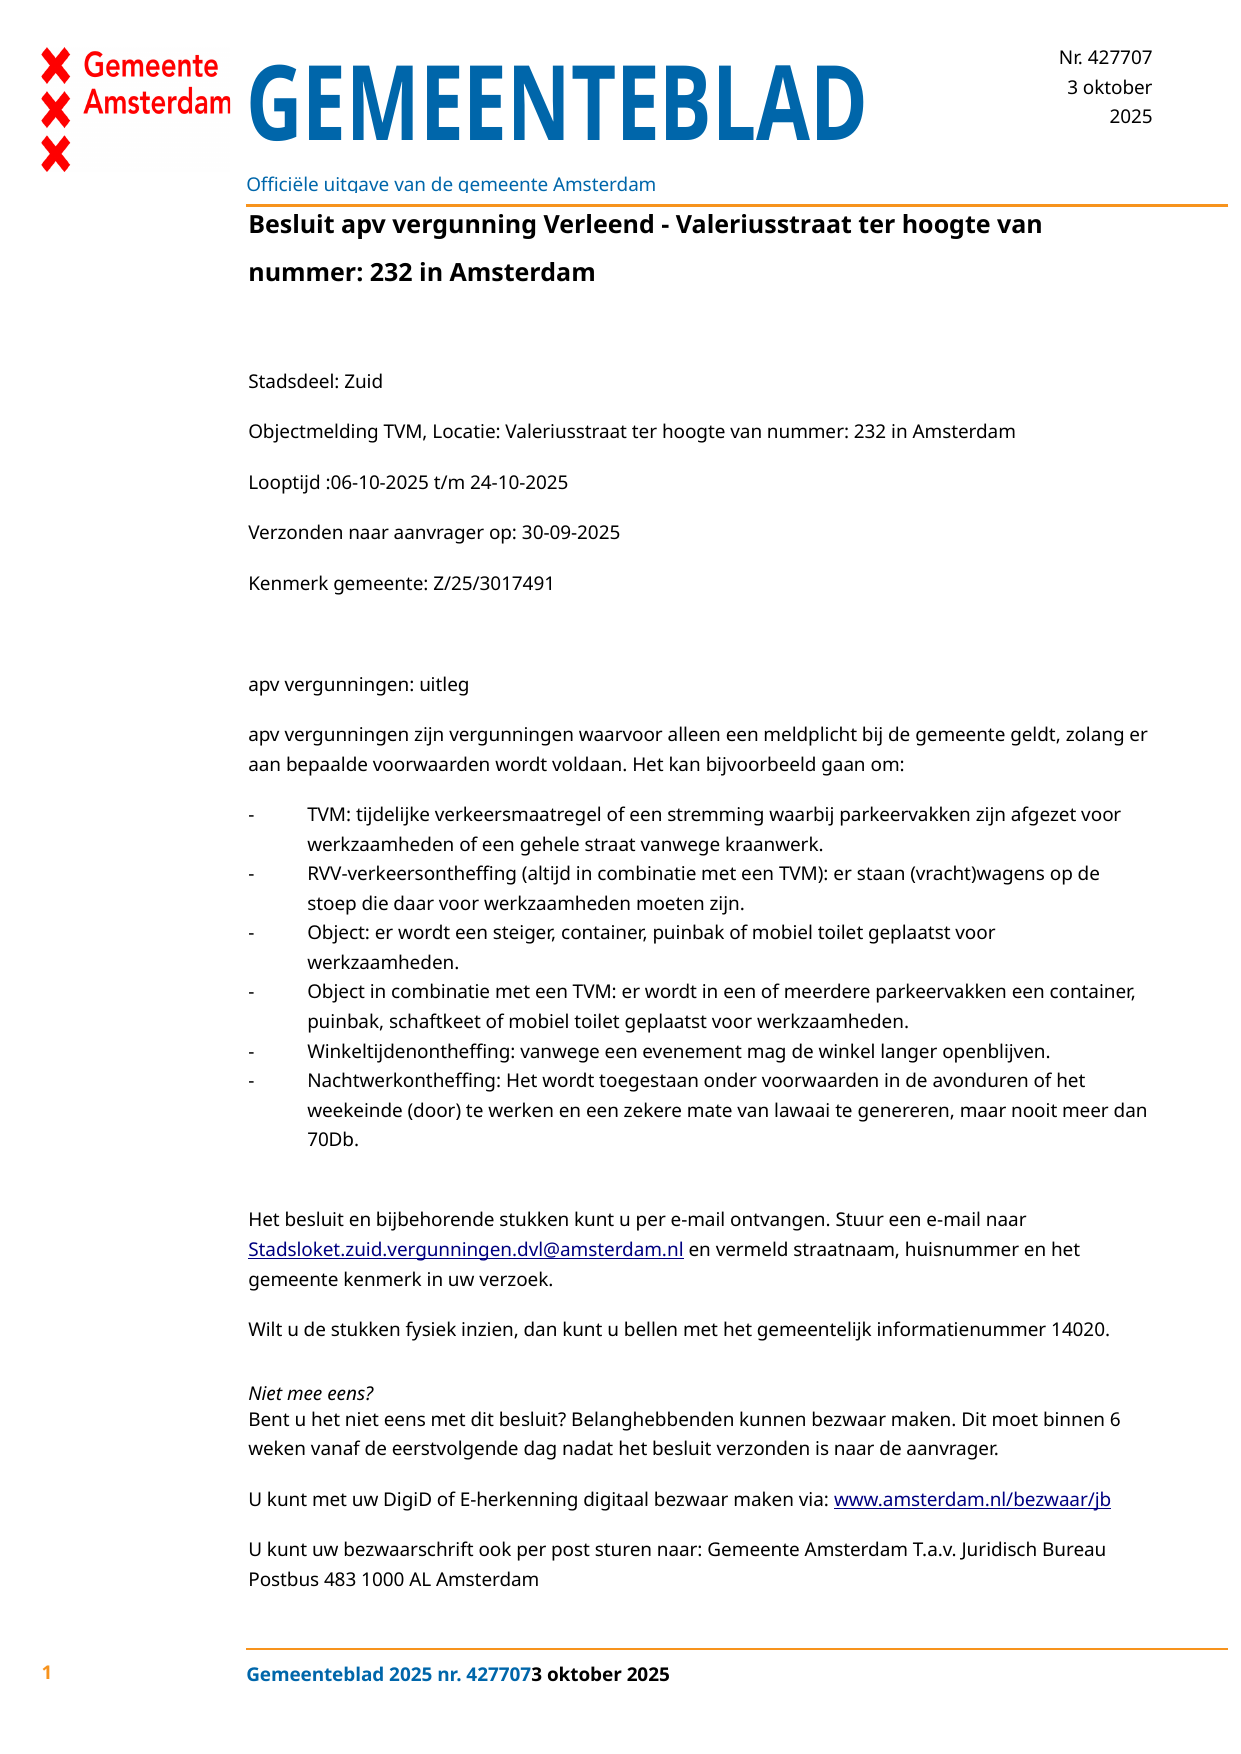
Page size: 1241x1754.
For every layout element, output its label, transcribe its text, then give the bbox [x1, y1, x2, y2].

text Stadsdeel: Zuid [248, 368, 1152, 394]
text Niet mee eens? [248, 1380, 1152, 1406]
list Object: er wordt een steiger, container, puinbak of mobiel toilet geplaatst voor werkzaamheden. [248, 919, 1152, 975]
text Wilt u de stukken fysiek inzien, dan kunt u bellen met het gemeentelijk informatienummer 14020. [248, 1316, 1152, 1342]
text Looptijd :06-10-2025 t/m 24-10-2025 [248, 469, 1152, 495]
text Objectmelding TVM, Locatie: Valeriusstraat ter hoogte van nummer: 232 in Amsterdam [248, 419, 1152, 444]
text apv vergunningen: uitleg [248, 671, 1152, 697]
text Verzonden naar aanvrager op: 30-09-2025 [248, 519, 1152, 545]
text Bent u het niet eens met dit besluit? Belanghebbenden kunnen bezwaar maken. Dit moet binnen 6 weken vanaf de eerstvolgende dag nadat het besluit verzonden is naar de aanvrager. [248, 1406, 1152, 1461]
list Winkeltijdenontheffing: vanwege een evenement mag de winkel langer openblijven. [248, 1038, 1152, 1064]
text Het besluit en bijbehorende stukken kunt u per e-mail ontvangen. Stuur een e-mail naar Stadsloket.zuid.vergunningen.dvl@amsterdam.nl en vermeld straatnaam, huisnummer en het gemeente kenmerk in uw verzoek. [248, 1207, 1152, 1292]
list Nachtwerkontheffing: Het wordt toegestaan onder voorwaarden in de avonduren of het weekeinde (door) te werken en een zekere mate van lawaai te genereren, maar nooit meer dan 70Db. [248, 1067, 1152, 1152]
picture [41, 47, 231, 172]
text U kunt uw bezwaarschrift ook per post sturen naar: Gemeente Amsterdam T.a.v. Juridisch Bureau Postbus 483 1000 AL Amsterdam [248, 1536, 1152, 1592]
list RVV-verkeersontheffing (altijd in combinatie met een TVM): er staan (vracht)wagens op de stoep die daar voor werkzaamheden moeten zijn. [248, 860, 1152, 916]
text apv vergunningen zijn vergunningen waarvoor alleen een meldplicht bij de gemeente geldt, zolang er aan bepaalde voorwaarden wordt voldaan. Het kan bijvoorbeeld gaan om: [248, 721, 1152, 777]
list Object in combinatie met een TVM: er wordt in een of meerdere parkeervakken een container, puinbak, schaftkeet of mobiel toilet geplaatst voor werkzaamheden. [248, 979, 1152, 1034]
text Besluit apv vergunning Verleend - Valeriusstraat ter hoogte van nummer: 232 in Amsterdam [248, 207, 1152, 288]
list TVM: tijdelijke verkeersmaatregel of een stremming waarbij parkeervakken zijn afgezet voor werkzaamheden of een gehele straat vanwege kraanwerk. [248, 801, 1152, 857]
text Kenmerk gemeente: Z/25/3017491 [248, 570, 1152, 596]
text U kunt met uw DigiD of E-herkenning digitaal bezwaar maken via: www.amsterdam.nl/bezwaar/jb [248, 1486, 1152, 1512]
